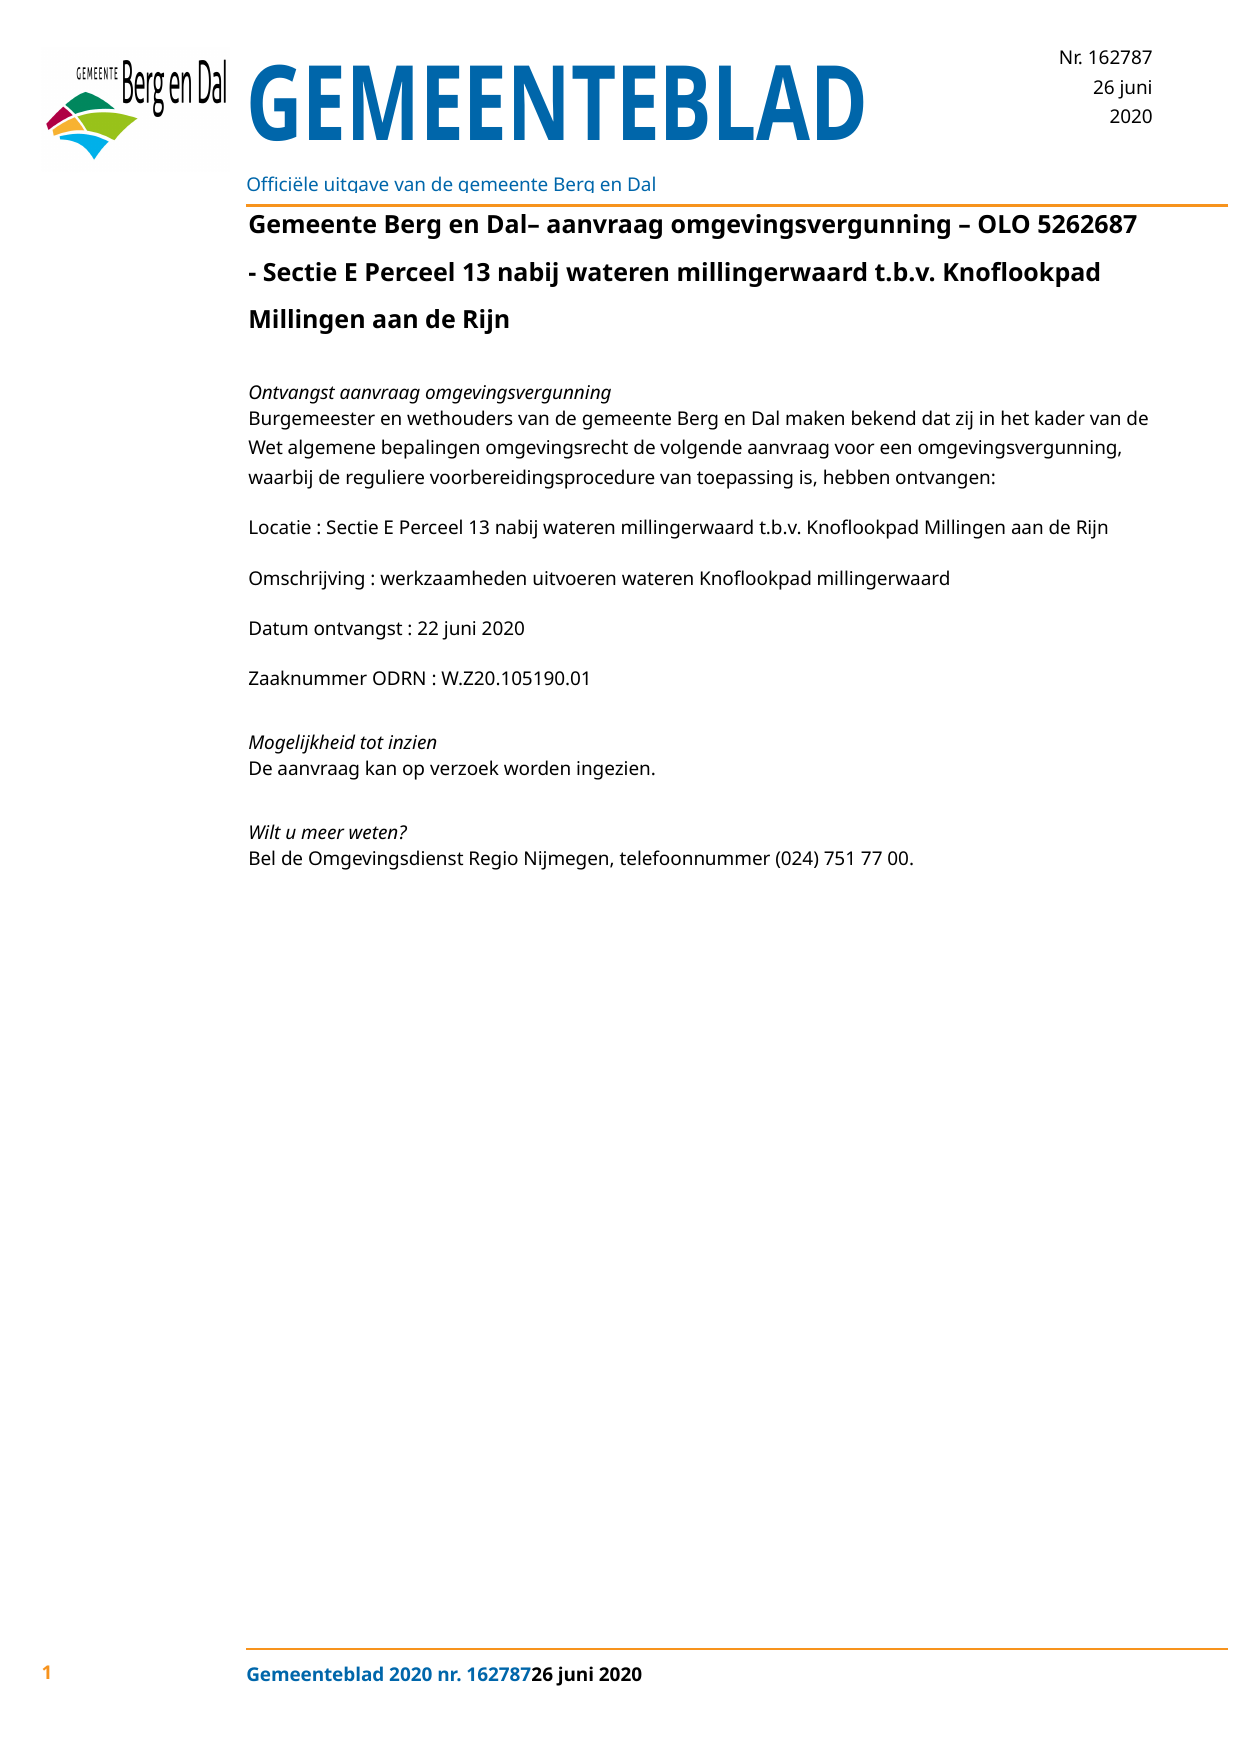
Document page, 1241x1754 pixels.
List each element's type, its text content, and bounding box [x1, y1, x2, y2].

text Omschrijving : werkzaamheden uitvoeren wateren Knoflookpad millingerwaard [248, 565, 1152, 591]
text Ontvangst aanvraag omgevingsvergunning [248, 379, 1152, 405]
text Gemeente Berg en Dal– aanvraag omgevingsvergunning – OLO 5262687 - Sectie E Perceel 13 nabij wateren millingerwaard t.b.v. Knoflookpad Millingen aan de Rijn [248, 207, 1152, 336]
text Zaaknummer ODRN : W.Z20.105190.01 [248, 666, 1152, 691]
text Locatie : Sectie E Perceel 13 nabij wateren millingerwaard t.b.v. Knoflookpad Millingen aan de Rijn [248, 514, 1152, 540]
text Wilt u meer weten? [248, 819, 1152, 845]
text Datum ontvangst : 22 juni 2020 [248, 615, 1152, 641]
text Mogelijkheid tot inzien [248, 729, 1152, 755]
picture [41, 47, 231, 172]
text Burgemeester en wethouders van de gemeente Berg en Dal maken bekend dat zij in het kader van de Wet algemene bepalingen omgevingsrecht de volgende aanvraag voor een omgevingsvergunning, waarbij de reguliere voorbereidingsprocedure van toepassing is, hebben ontvangen: [248, 405, 1152, 490]
text De aanvraag kan op verzoek worden ingezien. [248, 755, 1152, 781]
text Bel de Omgevingsdienst Regio Nijmegen, telefoonnummer (024) 751 77 00. [248, 845, 1152, 871]
